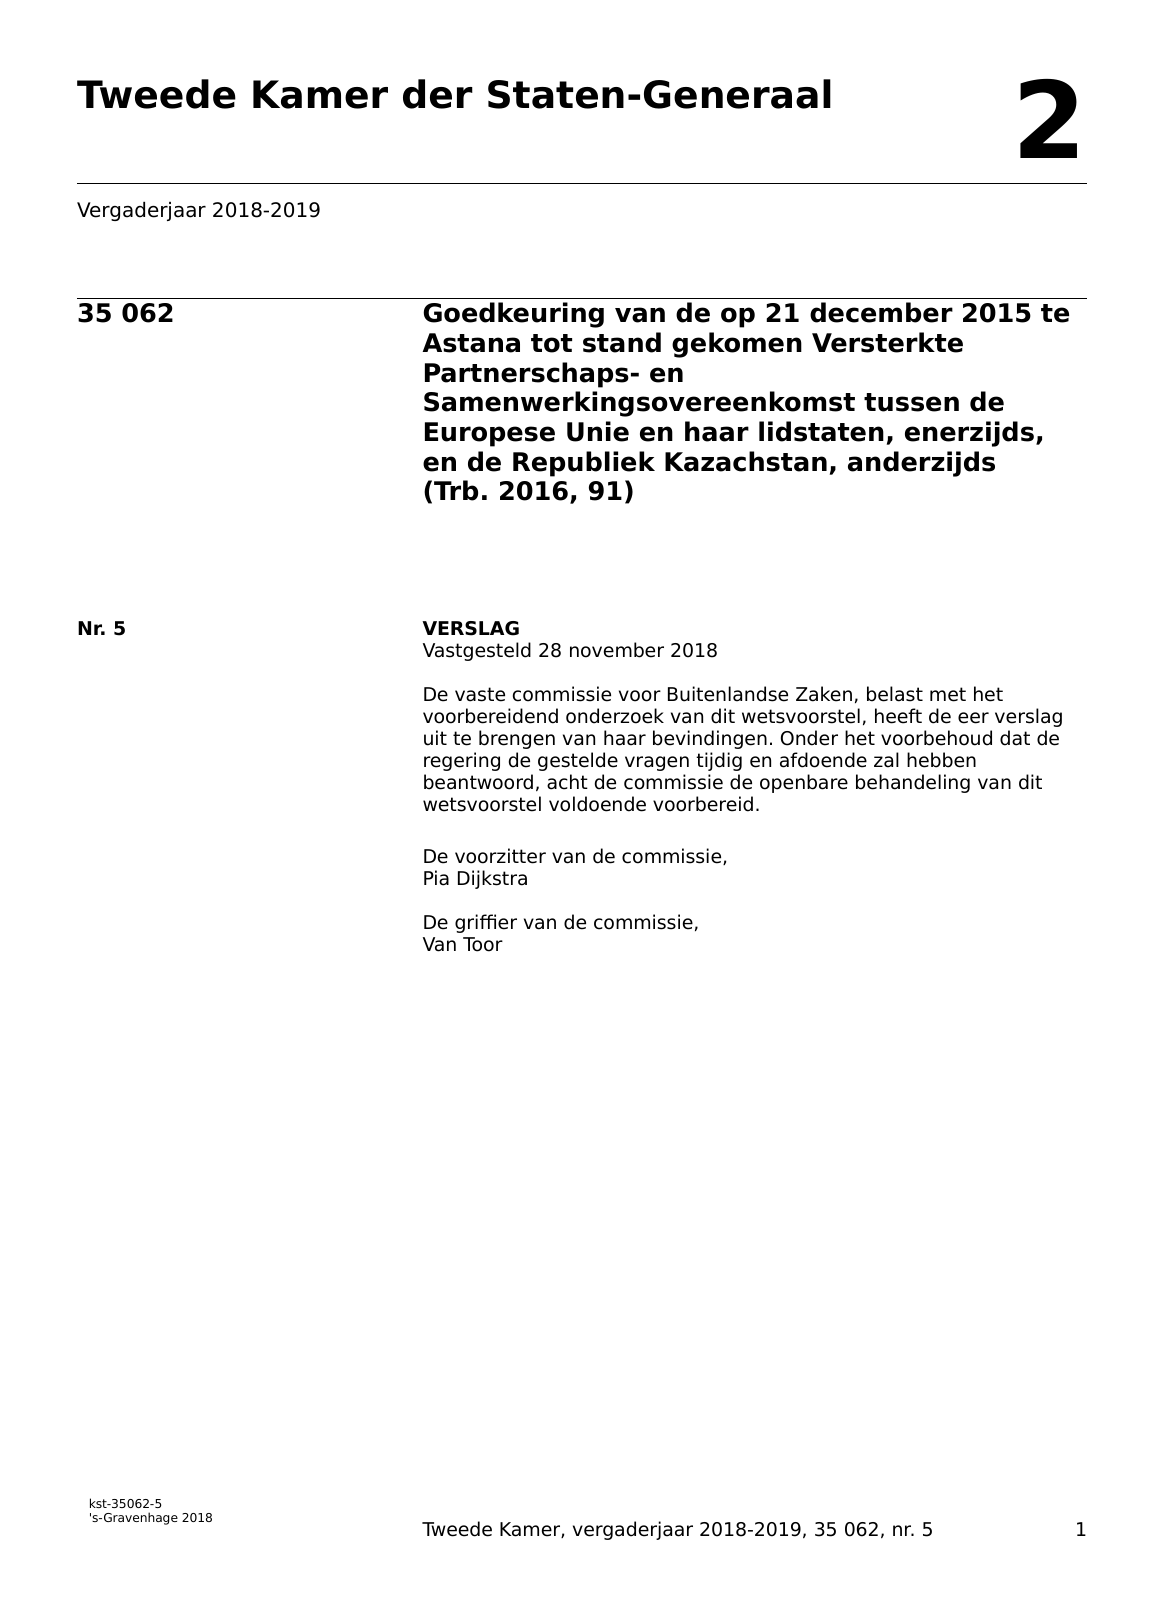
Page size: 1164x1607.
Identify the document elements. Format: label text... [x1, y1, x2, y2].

subtitle Nr. 5 VERSLAG [77, 618, 1087, 640]
text De vaste commissie voor Buitenlandse Zaken, belast met het voorbereidend onderzoek van dit wetsvoorstel, heeft de eer verslag uit te brengen van haar bevindingen. Onder het voorbehoud dat de regering de gestelde vragen tijdig en afdoende zal hebben beantwoord, acht de commissie de openbare behandeling van dit wetsvoorstel voldoende voorbereid. [422, 684, 1087, 816]
text 's-Gravenhage 2018 [88, 1511, 323, 1525]
subtitle 35 062 Goedkeuring van de op 21 december 2015 te Astana tot stand gekomen Versterkte Partnerschaps- en Samenwerkingsovereenkomst tussen de Europese Unie en haar lidstaten, enerzijds, en de Republiek Kazachstan, anderzijds (Trb. 2016, 91) [77, 299, 1087, 507]
text De voorzitter van de commissie, Pia Dijkstra [422, 846, 1087, 890]
table_header Tweede Kamer der Staten-Generaal [77, 59, 886, 183]
text kst-35062-5 [88, 1497, 323, 1511]
text De griffier van de commissie, Van Toor [422, 912, 1087, 956]
table_cell Vergaderjaar 2018-2019 [77, 184, 1087, 298]
text Vastgesteld 28 november 2018 [422, 640, 1087, 662]
table_header 2 [886, 59, 1087, 183]
